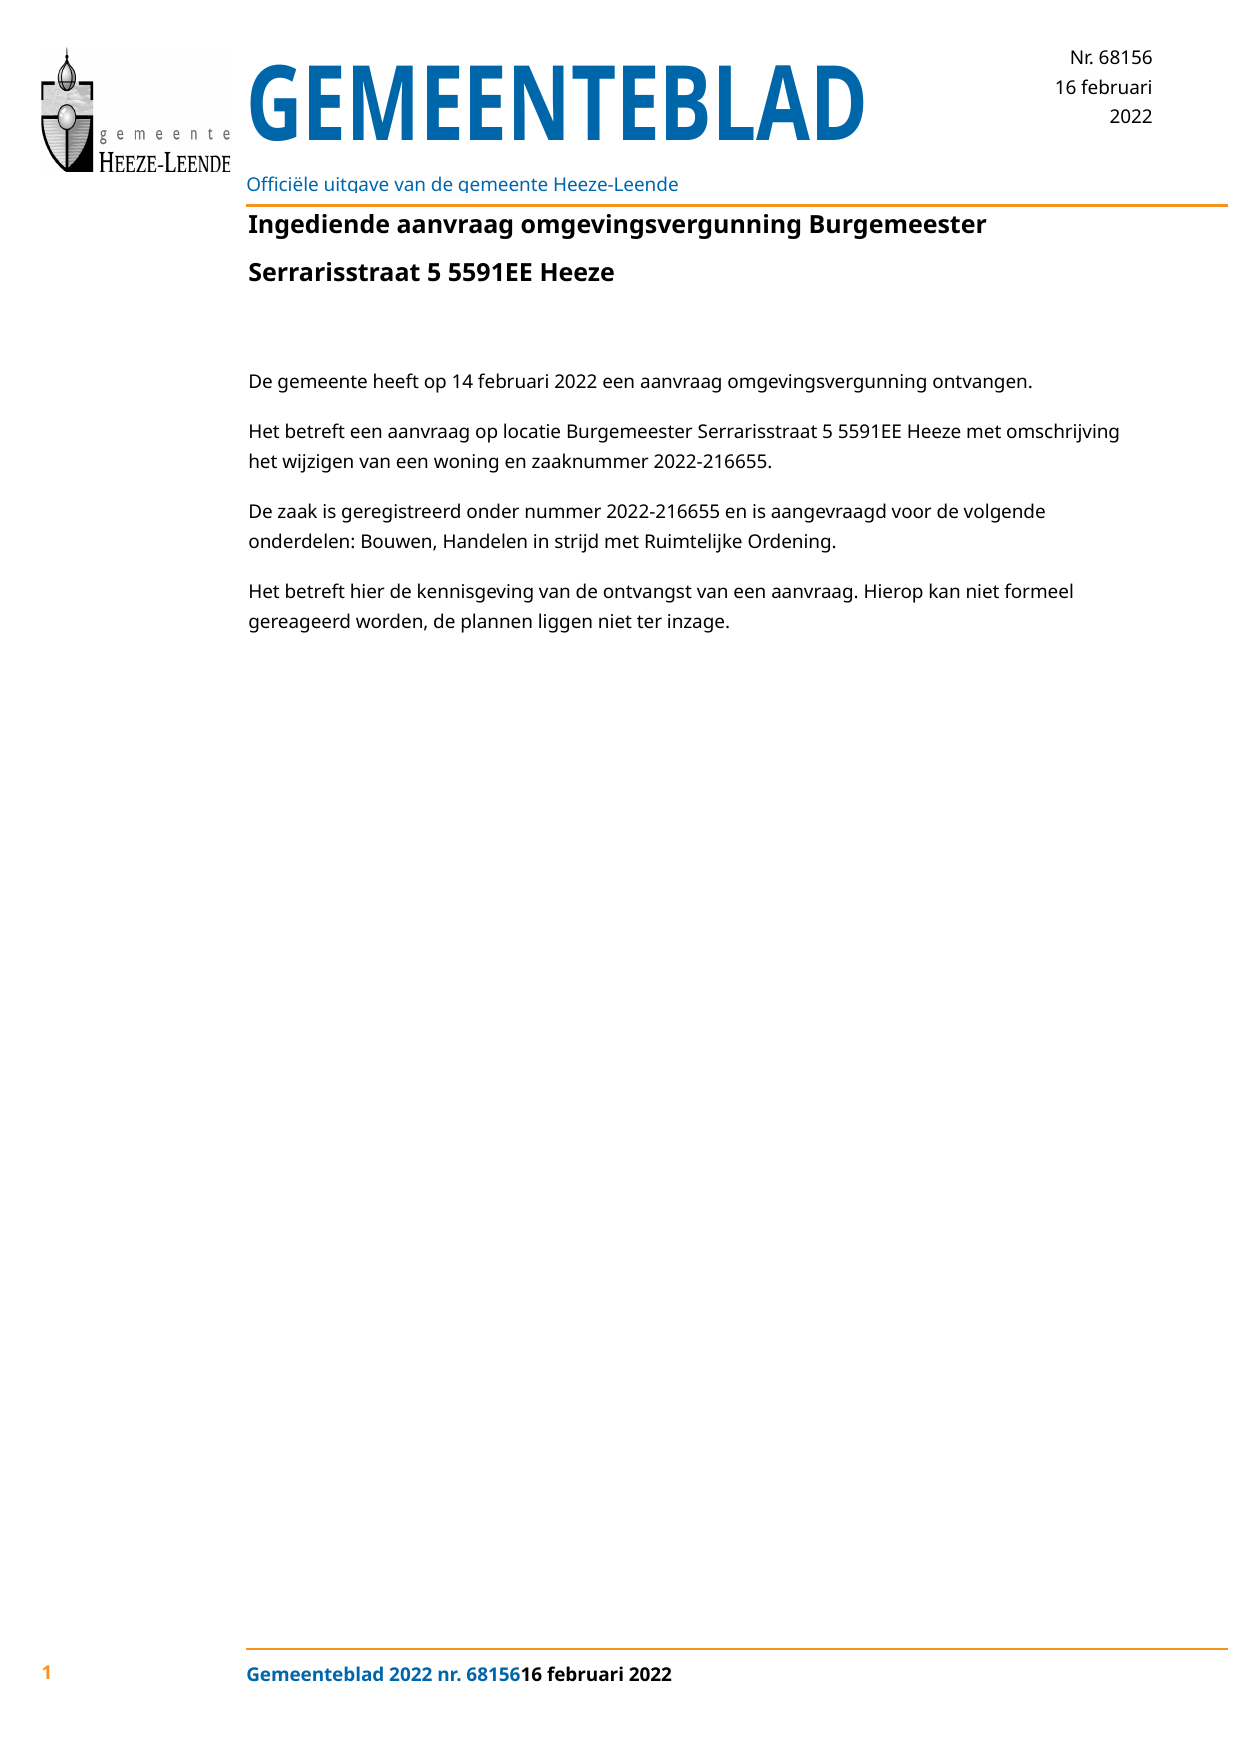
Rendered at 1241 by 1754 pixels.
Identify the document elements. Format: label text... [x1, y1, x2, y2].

text Ingediende aanvraag omgevingsvergunning Burgemeester Serrarisstraat 5 5591EE Heeze [248, 207, 1152, 288]
text De gemeente heeft op 14 februari 2022 een aanvraag omgevingsvergunning ontvangen. [248, 368, 1152, 394]
text De zaak is geregistreerd onder nummer 2022-216655 en is aangevraagd voor de volgende onderdelen: Bouwen, Handelen in strijd met Ruimtelijke Ordening. [248, 499, 1152, 554]
text Het betreft hier de kennisgeving van de ontvangst van een aanvraag. Hierop kan niet formeel gereageerd worden, de plannen liggen niet ter inzage. [248, 579, 1152, 634]
text Het betreft een aanvraag op locatie Burgemeester Serrarisstraat 5 5591EE Heeze met omschrijving het wijzigen van een woning en zaaknummer 2022-216655. [248, 419, 1152, 474]
picture [41, 47, 231, 172]
